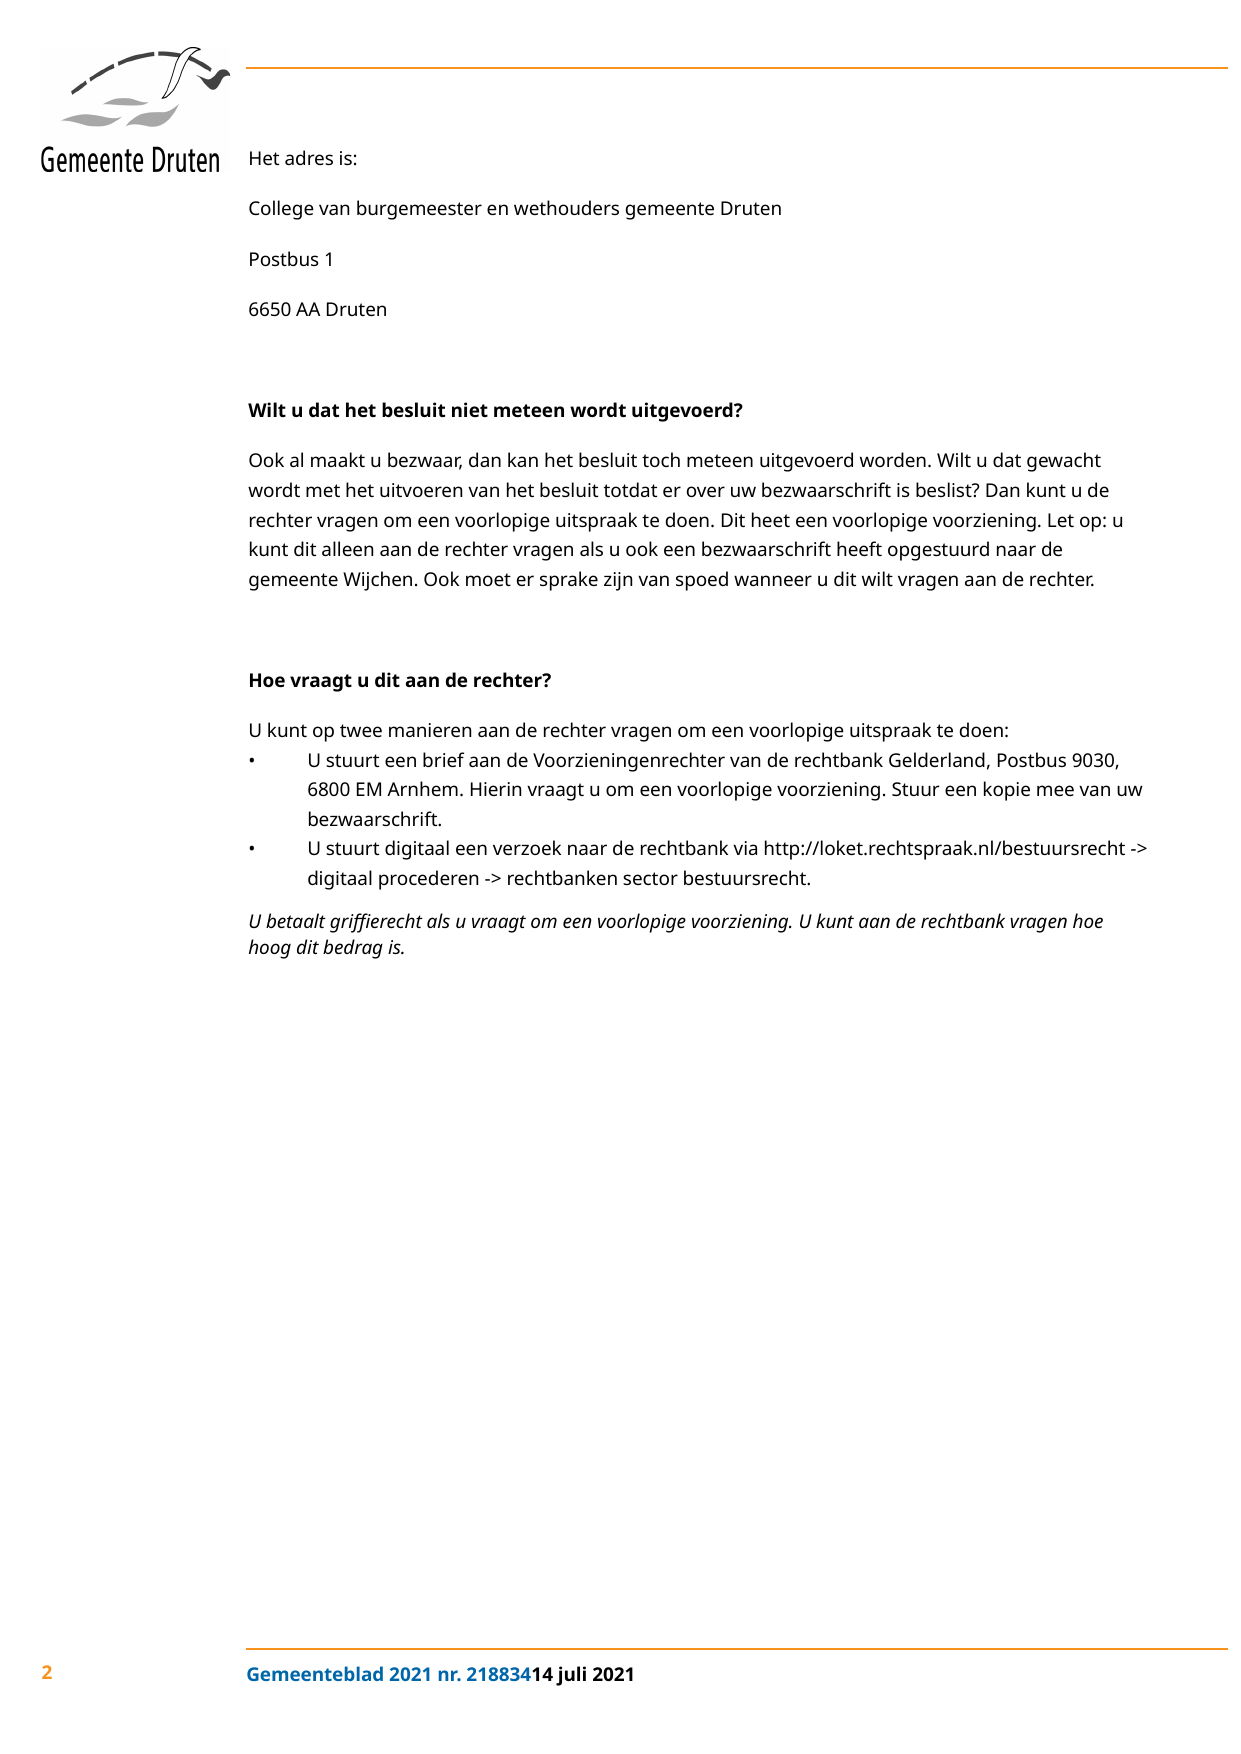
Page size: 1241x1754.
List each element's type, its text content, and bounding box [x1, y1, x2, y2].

picture [41, 47, 231, 172]
text Ook al maakt u bezwaar, dan kan het besluit toch meteen uitgevoerd worden. Wilt u dat gewacht wordt met het uitvoeren van het besluit totdat er over uw bezwaarschrift is beslist? Dan kunt u de rechter vragen om een voorlopige uitspraak te doen. Dit heet een voorlopige voorziening. Let op: u kunt dit alleen aan de rechter vragen als u ook een bezwaarschrift heeft opgestuurd naar de gemeente Wijchen. Ook moet er sprake zijn van spoed wanneer u dit wilt vragen aan de rechter. [248, 448, 1152, 592]
text 6650 AA Druten [248, 296, 1152, 322]
text Wilt u dat het besluit niet meteen wordt uitgevoerd? [248, 397, 1152, 423]
text Hoe vraagt u dit aan de rechter? [248, 667, 1152, 693]
text Postbus 1 [248, 246, 1152, 272]
text U betaalt griffierecht als u vraagt om een voorlopige voorziening. U kunt aan de rechtbank vragen hoe hoog dit bedrag is. [248, 908, 1152, 960]
list U stuurt een brief aan de Voorzieningenrechter van de rechtbank Gelderland, Postbus 9030, 6800 EM Arnhem. Hierin vraagt u om een voorlopige voorziening. Stuur een kopie mee van uw bezwaarschrift. [248, 747, 1152, 832]
text College van burgemeester en wethouders gemeente Druten [248, 196, 1152, 221]
text U kunt op twee manieren aan de rechter vragen om een voorlopige uitspraak te doen: [248, 717, 1152, 743]
list U stuurt digitaal een verzoek naar de rechtbank via http://loket.rechtspraak.nl/bestuursrecht -> digitaal procederen -> rechtbanken sector bestuursrecht. [248, 836, 1152, 891]
text Het adres is: [248, 145, 1152, 171]
